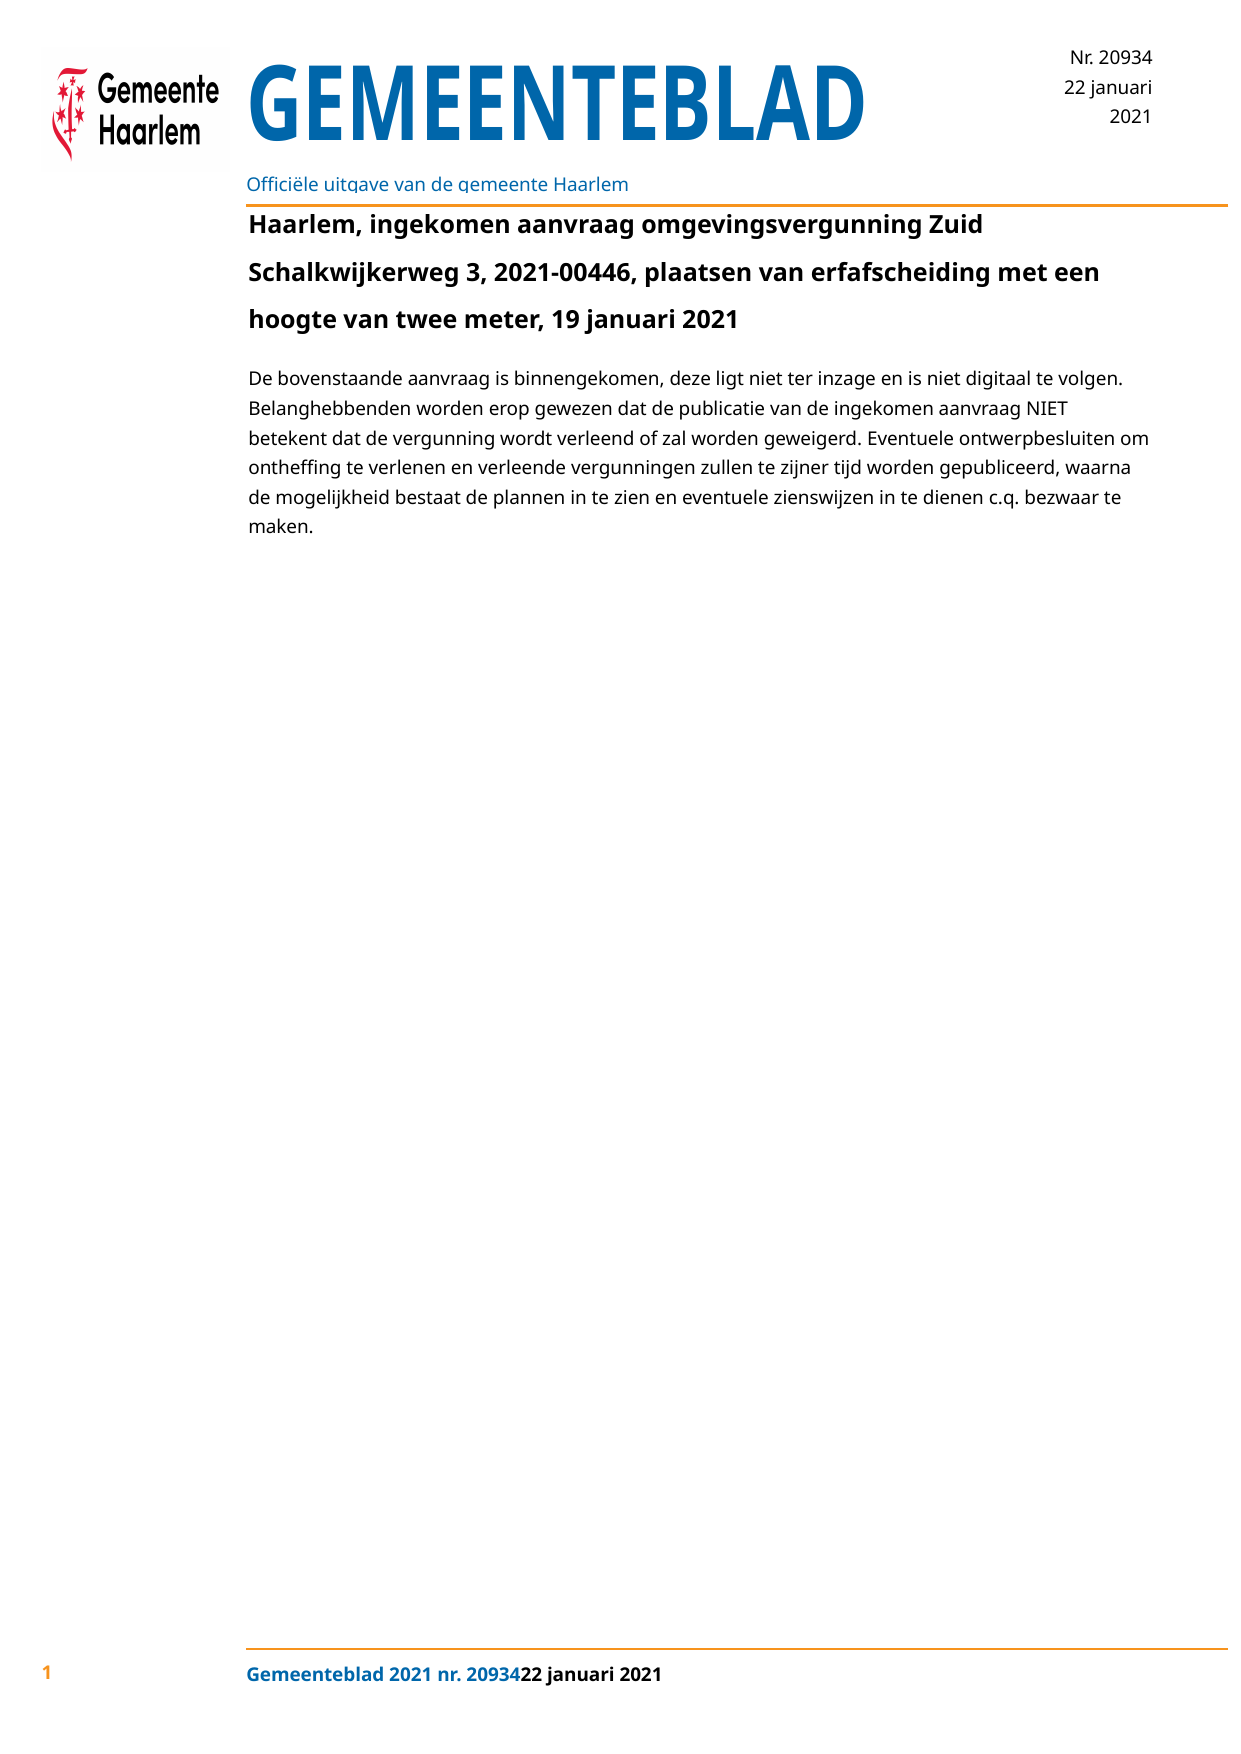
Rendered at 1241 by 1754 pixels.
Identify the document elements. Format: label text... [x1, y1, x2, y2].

text De bovenstaande aanvraag is binnengekomen, deze ligt niet ter inzage en is niet digitaal te volgen. Belanghebbenden worden erop gewezen dat de publicatie van de ingekomen aanvraag NIET betekent dat de vergunning wordt verleend of zal worden geweigerd. Eventuele ontwerpbesluiten om ontheffing te verlenen en verleende vergunningen zullen te zijner tijd worden gepubliceerd, waarna de mogelijkheid bestaat de plannen in te zien en eventuele zienswijzen in te dienen c.q. bezwaar te maken. [248, 366, 1152, 539]
text Haarlem, ingekomen aanvraag omgevingsvergunning Zuid Schalkwijkerweg 3, 2021-00446, plaatsen van erfafscheiding met een hoogte van twee meter, 19 januari 2021 [248, 207, 1152, 336]
picture [41, 47, 231, 172]
